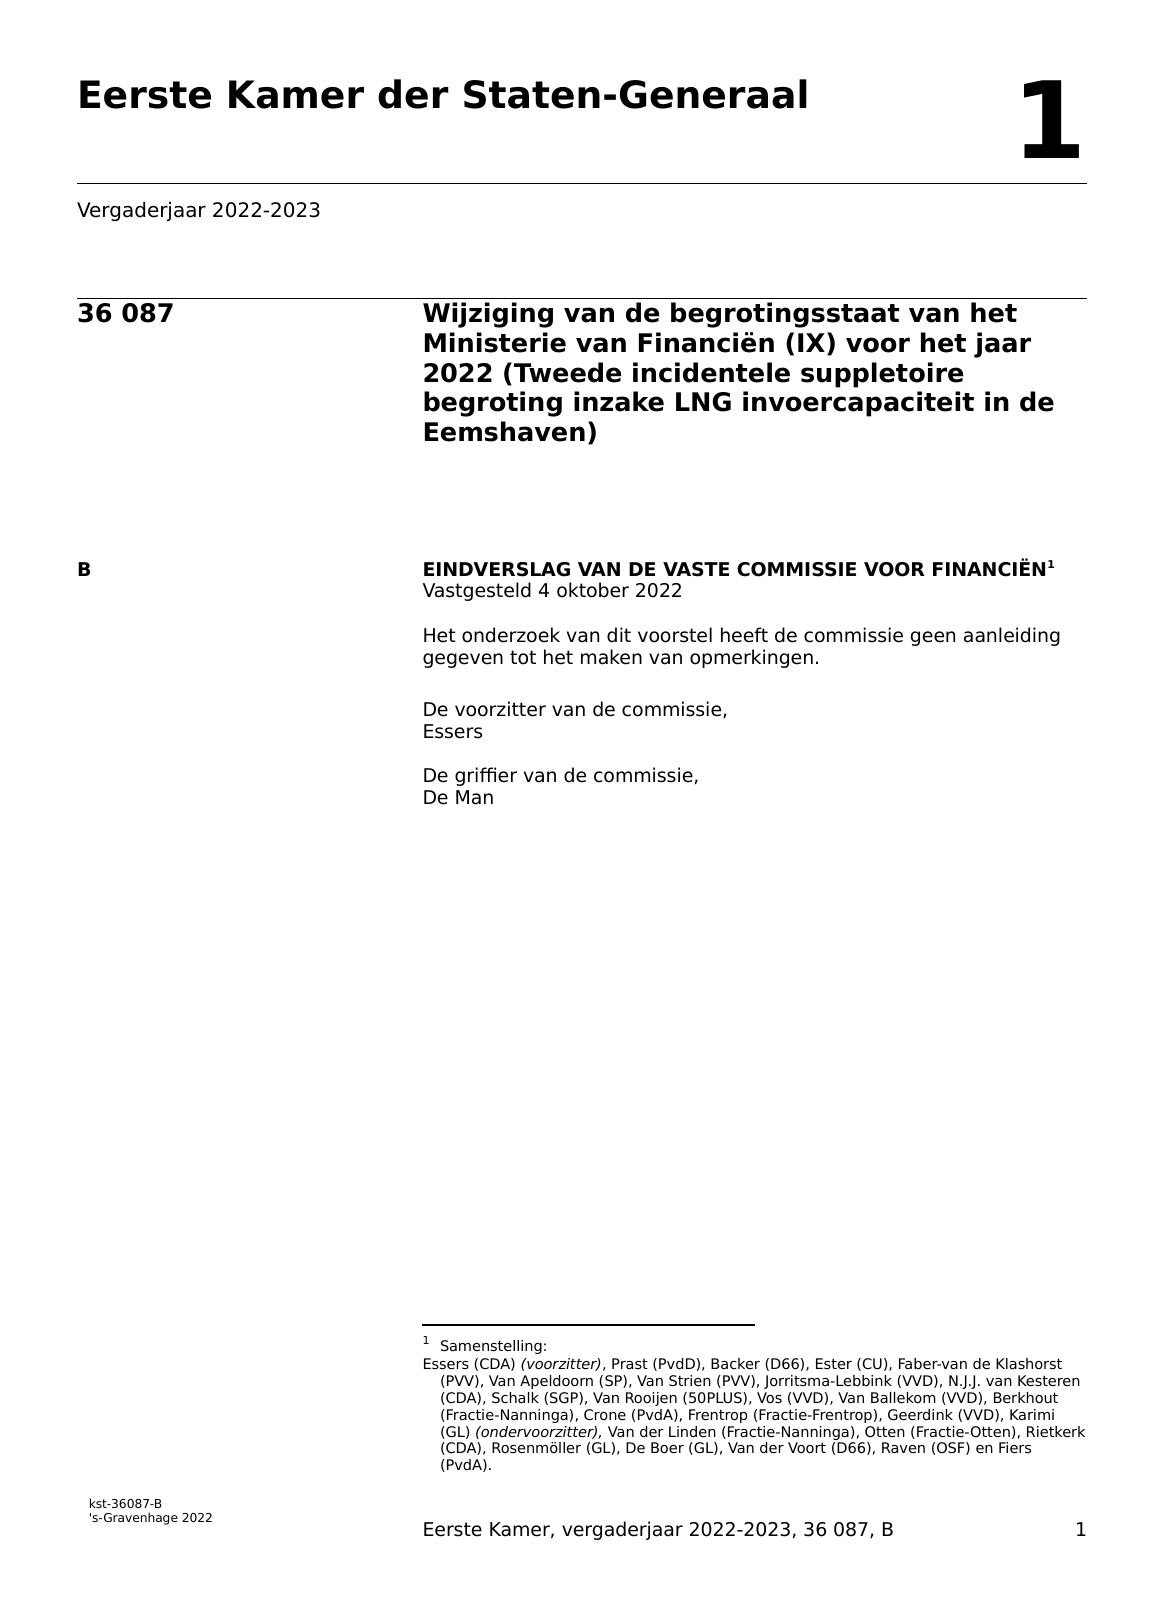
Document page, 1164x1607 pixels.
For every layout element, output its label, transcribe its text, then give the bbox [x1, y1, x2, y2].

text kst-36087-B [88, 1497, 323, 1511]
text Essers (CDA) (voorzitter), Prast (PvdD), Backer (D66), Ester (CU), Faber-van de Klashorst (PVV), Van Apeldoorn (SP), Van Strien (PVV), Jorritsma-Lebbink (VVD), N.J.J. van Kesteren (CDA), Schalk (SGP), Van Rooijen (50PLUS), Vos (VVD), Van Ballekom (VVD), Berkhout (Fractie-Nanninga), Crone (PvdA), Frentrop (Fractie-Frentrop), Geerdink (VVD), Karimi (GL) (ondervoorzitter), Van der Linden (Fractie-Nanninga), Otten (Fractie-Otten), Rietkerk (CDA), Rosenmöller (GL), De Boer (GL), Van der Voort (D66), Raven (OSF) en Fiers (PvdA). [422, 1356, 1087, 1474]
subtitle 36 087 Wijziging van de begrotingsstaat van het Ministerie van Financiën (IX) voor het jaar 2022 (Tweede incidentele suppletoire begroting inzake LNG invoercapaciteit in de Eemshaven) [77, 299, 1087, 447]
text De griffier van de commissie, De Man [422, 765, 1087, 809]
table_header Eerste Kamer der Staten-Generaal [77, 59, 886, 183]
table_cell Vergaderjaar 2022-2023 [77, 184, 1087, 298]
text Vastgesteld 4 oktober 2022 [422, 580, 1087, 602]
text Het onderzoek van dit voorstel heeft de commissie geen aanleiding gegeven tot het maken van opmerkingen. [422, 624, 1087, 668]
text Samenstelling: [422, 1334, 1087, 1356]
table_header 1 [886, 59, 1087, 183]
subtitle B EINDVERSLAG VAN DE VASTE COMMISSIE VOOR FINANCIËN [77, 558, 1087, 580]
text 's-Gravenhage 2022 [88, 1511, 323, 1525]
text De voorzitter van de commissie, Essers [422, 698, 1087, 742]
